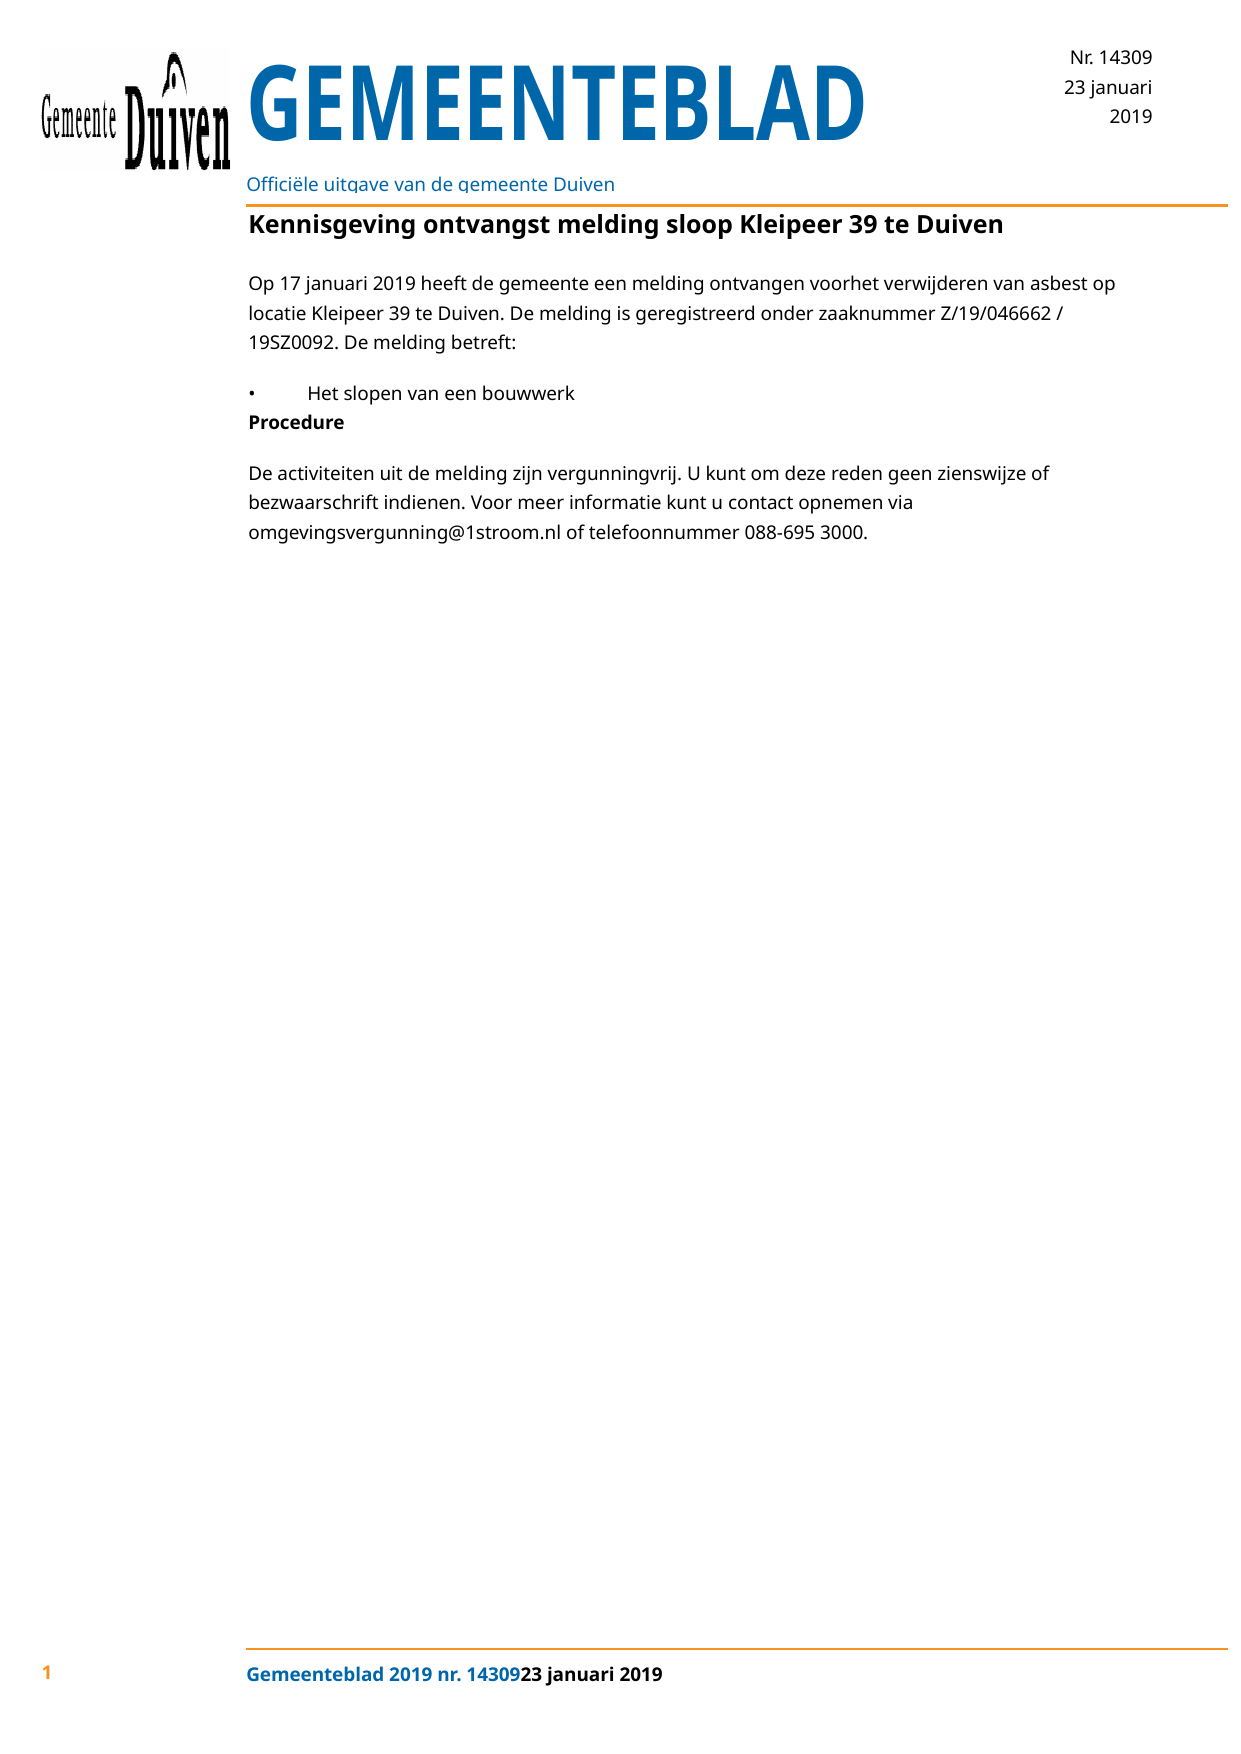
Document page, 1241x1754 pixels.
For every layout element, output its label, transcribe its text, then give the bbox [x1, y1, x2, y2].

picture [41, 47, 231, 172]
text Procedure [248, 409, 1152, 435]
text Op 17 januari 2019 heeft de gemeente een melding ontvangen voorhet verwijderen van asbest op locatie Kleipeer 39 te Duiven. De melding is geregistreerd onder zaaknummer Z/19/046662 / 19SZ0092. De melding betreft: [248, 270, 1152, 355]
list Het slopen van een bouwwerk [248, 380, 1152, 406]
text De activiteiten uit de melding zijn vergunningvrij. U kunt om deze reden geen zienswijze of bezwaarschrift indienen. Voor meer informatie kunt u contact opnemen via omgevingsvergunning@1stroom.nl of telefoonnummer 088-695 3000. [248, 460, 1152, 545]
text Kennisgeving ontvangst melding sloop Kleipeer 39 te Duiven [248, 207, 1152, 241]
